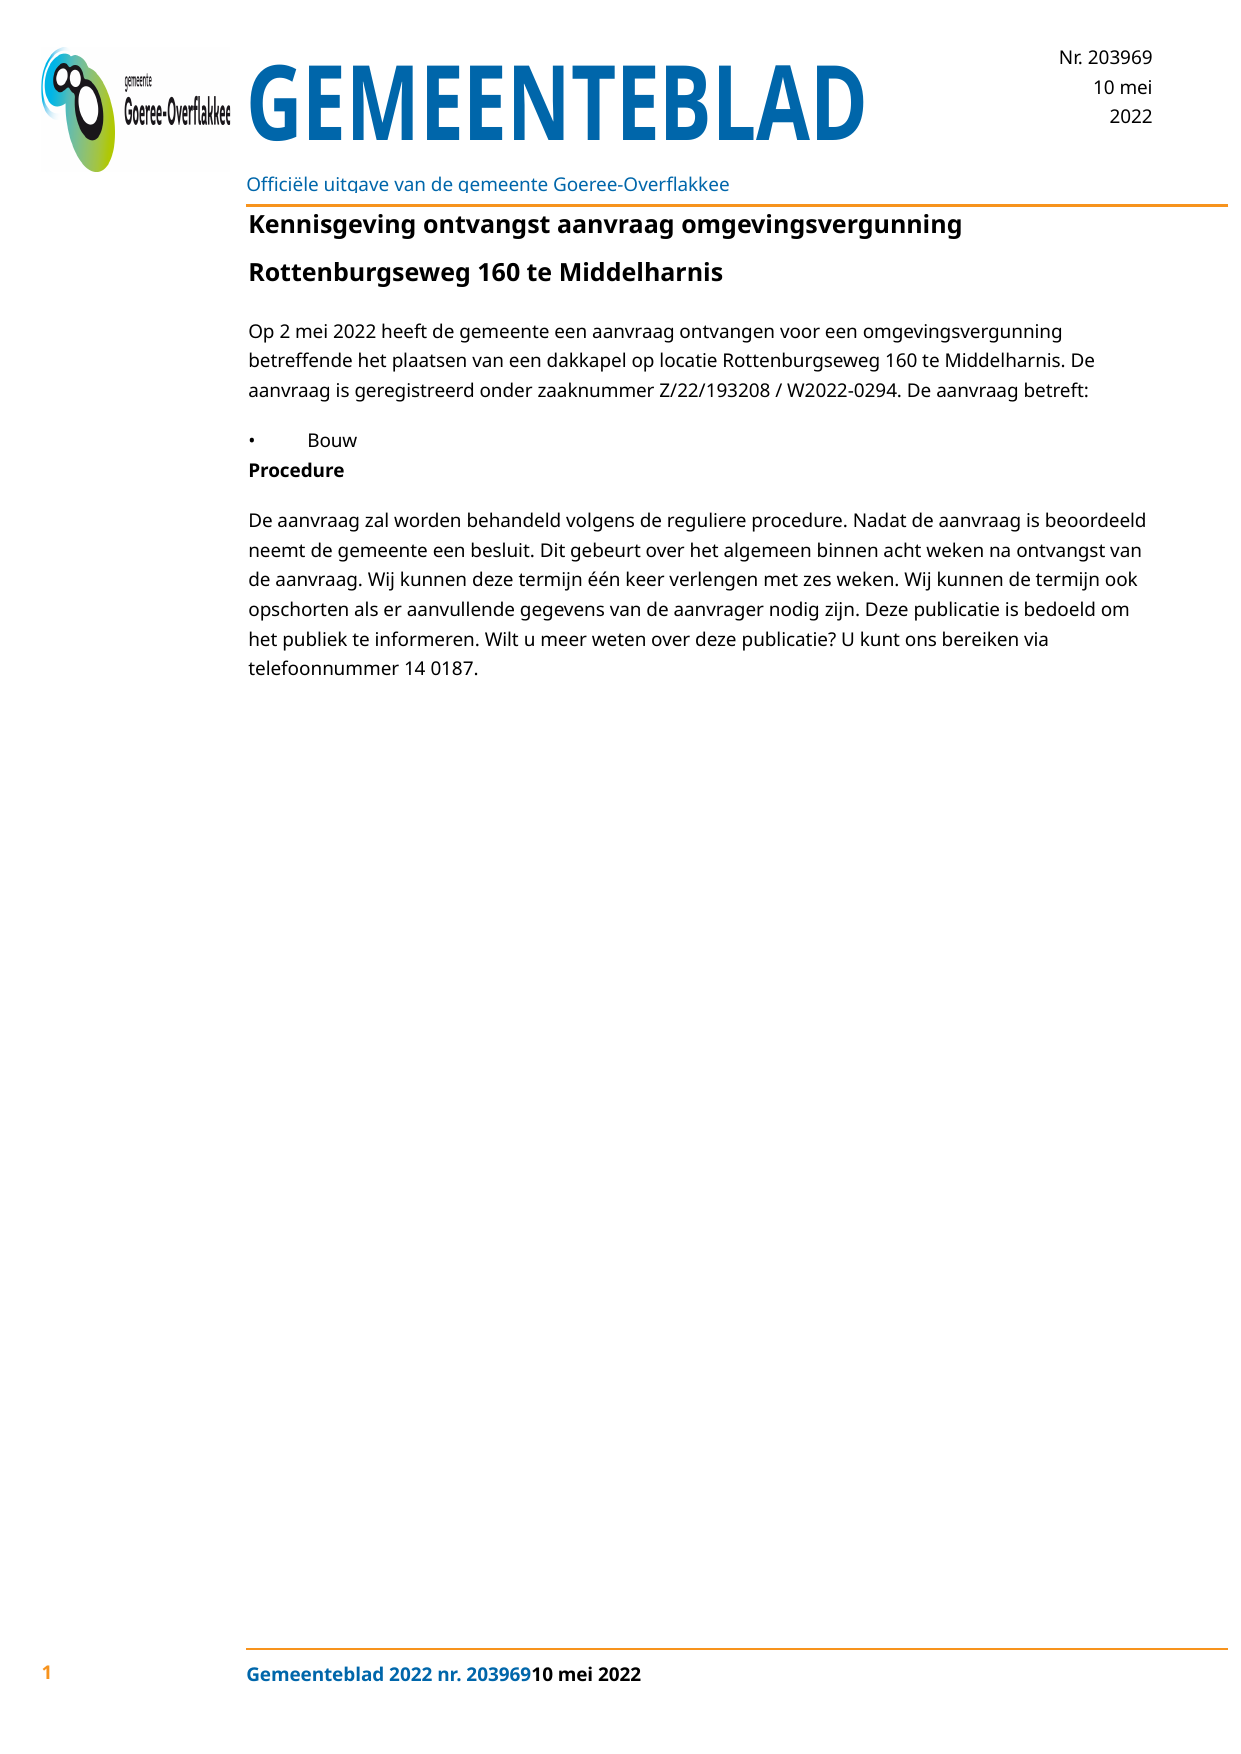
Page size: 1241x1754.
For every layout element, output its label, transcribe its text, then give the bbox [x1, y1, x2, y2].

picture [41, 47, 231, 172]
text Op 2 mei 2022 heeft de gemeente een aanvraag ontvangen voor een omgevingsvergunning betreffende het plaatsen van een dakkapel op locatie Rottenburgseweg 160 te Middelharnis. De aanvraag is geregistreerd onder zaaknummer Z/22/193208 / W2022-0294. De aanvraag betreft: [248, 318, 1152, 403]
text De aanvraag zal worden behandeld volgens de reguliere procedure. Nadat de aanvraag is beoordeeld neemt de gemeente een besluit. Dit gebeurt over het algemeen binnen acht weken na ontvangst van de aanvraag. Wij kunnen deze termijn één keer verlengen met zes weken. Wij kunnen de termijn ook opschorten als er aanvullende gegevens van de aanvrager nodig zijn. Deze publicatie is bedoeld om het publiek te informeren. Wilt u meer weten over deze publicatie? U kunt ons bereiken via telefoonnummer 14 0187. [248, 507, 1152, 681]
text Procedure [248, 457, 1152, 483]
text Kennisgeving ontvangst aanvraag omgevingsvergunning Rottenburgseweg 160 te Middelharnis [248, 207, 1152, 288]
list Bouw [248, 427, 1152, 453]
